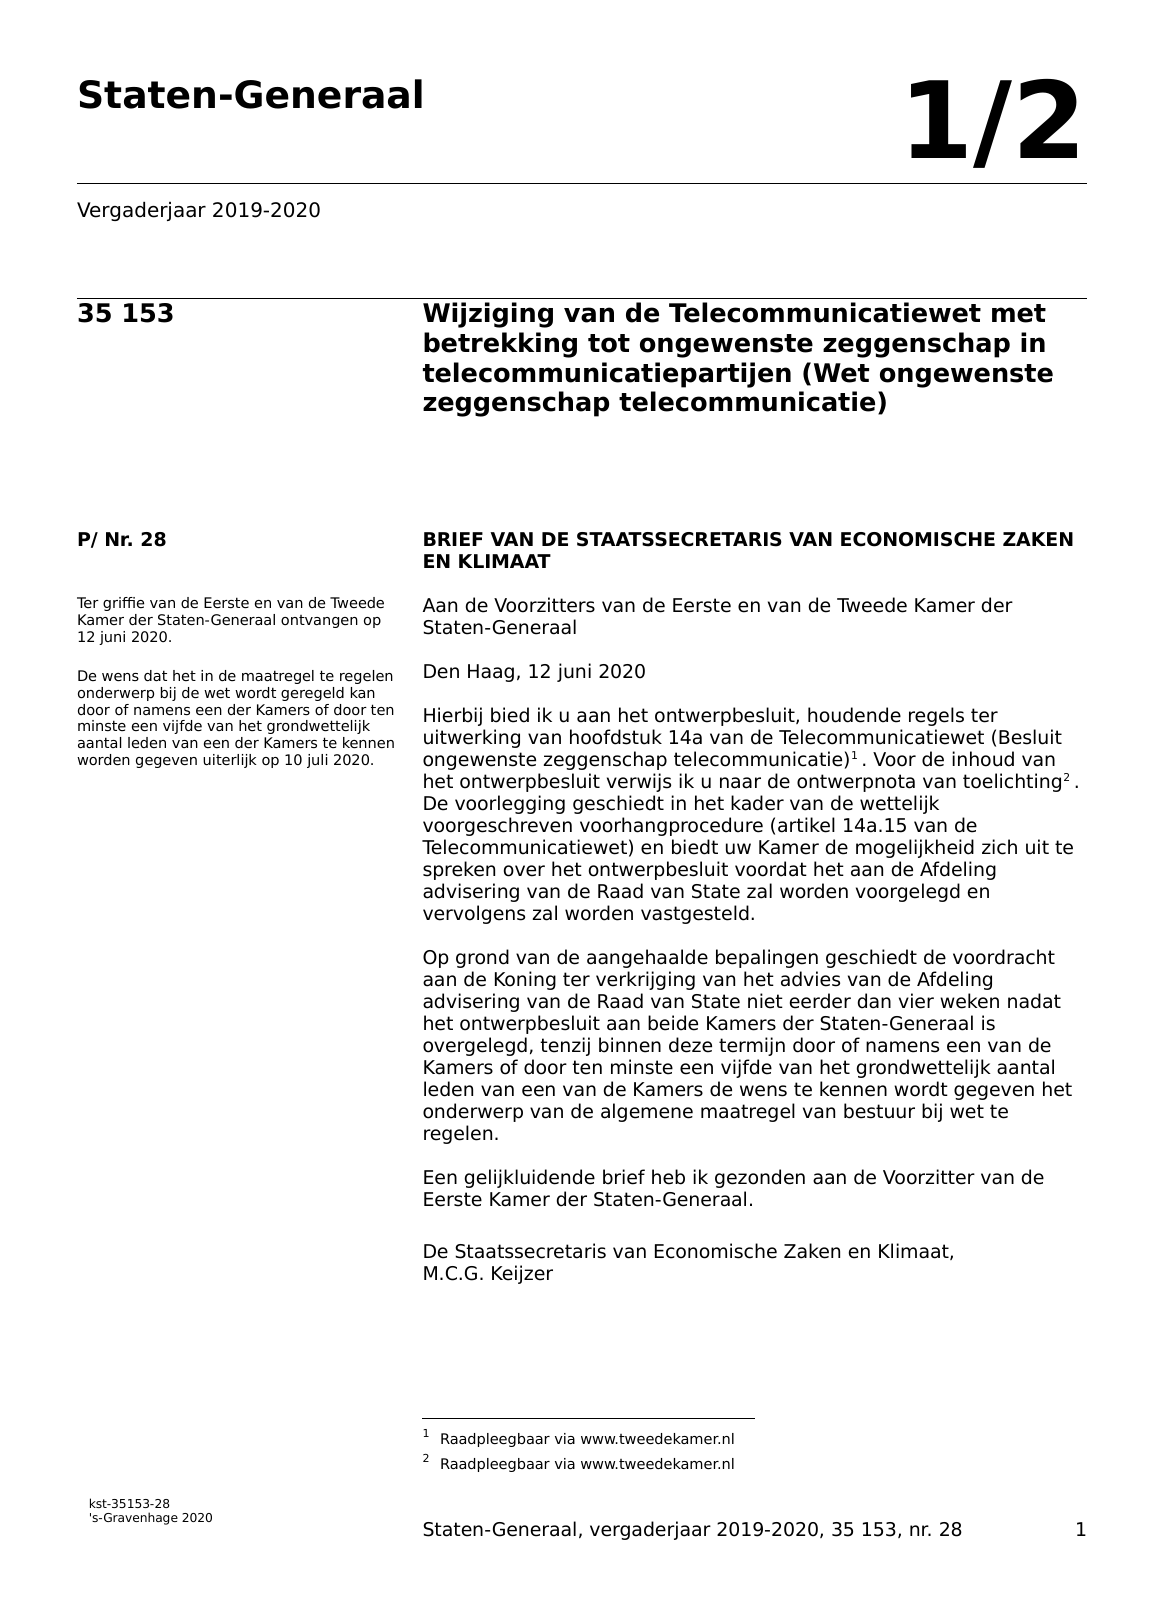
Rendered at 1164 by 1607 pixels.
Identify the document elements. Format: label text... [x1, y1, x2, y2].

text Raadpleegbaar via www.tweedekamer.nl [422, 1427, 1087, 1449]
subtitle P/ Nr. 28 BRIEF VAN DE STAATSSECRETARIS VAN ECONOMISCHE ZAKEN EN KLIMAAT [77, 529, 1087, 573]
table_header Staten-Generaal [77, 59, 886, 183]
table_cell Vergaderjaar 2019-2020 [77, 184, 1087, 298]
text Raadpleegbaar via www.tweedekamer.nl [422, 1452, 1087, 1474]
text De voorlegging geschiedt in het kader van de wettelijk voorgeschreven voorhangprocedure (artikel 14a.15 van de Telecommunicatiewet) en biedt uw Kamer de mogelijkheid zich uit te spreken over het ontwerpbesluit voordat het aan de Afdeling advisering van de Raad van State zal worden voorgelegd en vervolgens zal worden vastgesteld. [422, 793, 1087, 925]
text Aan de Voorzitters van de Eerste en van de Tweede Kamer der Staten-Generaal [422, 595, 1087, 639]
text [77, 646, 399, 668]
text kst-35153-28 [88, 1497, 323, 1511]
text Een gelijkluidende brief heb ik gezonden aan de Voorzitter van de Eerste Kamer der Staten-Generaal. [422, 1167, 1087, 1211]
text Op grond van de aangehaalde bepalingen geschiedt de voordracht aan de Koning ter verkrijging van het advies van de Afdeling advisering van de Raad van State niet eerder dan vier weken nadat het ontwerpbesluit aan beide Kamers der Staten-Generaal is overgelegd, tenzij binnen deze termijn door of namens een van de Kamers of door ten minste een vijfde van het grondwettelijk aantal leden van een van de Kamers de wens te kennen wordt gegeven het onderwerp van de algemene maatregel van bestuur bij wet te regelen. [422, 947, 1087, 1145]
text De Staatssecretaris van Economische Zaken en Klimaat, M.C.G. Keijzer [422, 1241, 1087, 1285]
text 's-Gravenhage 2020 [88, 1511, 323, 1525]
table_header 1/2 [886, 59, 1087, 183]
text De wens dat het in de maatregel te regelen onderwerp bij de wet wordt geregeld kan door of namens een der Kamers of door ten minste een vijfde van het grondwettelijk aantal leden van een der Kamers te kennen worden gegeven uiterlijk op 10 juli 2020. [77, 668, 399, 769]
text Den Haag, 12 juni 2020 [422, 661, 1087, 683]
text Hierbij bied ik u aan het ontwerpbesluit, houdende regels ter uitwerking van hoofdstuk 14a van de Telecommunicatiewet (Besluit ongewenste zeggenschap telecommunicatie). Voor de inhoud van het ontwerpbesluit verwijs ik u naar de ontwerpnota van toelichting. [422, 705, 1087, 793]
text Ter griffie van de Eerste en van de Tweede Kamer der Staten-Generaal ontvangen op 12 juni 2020. [77, 595, 399, 646]
subtitle 35 153 Wijziging van de Telecommunicatiewet met betrekking tot ongewenste zeggenschap in telecommunicatiepartijen (Wet ongewenste zeggenschap telecommunicatie) [77, 299, 1087, 418]
